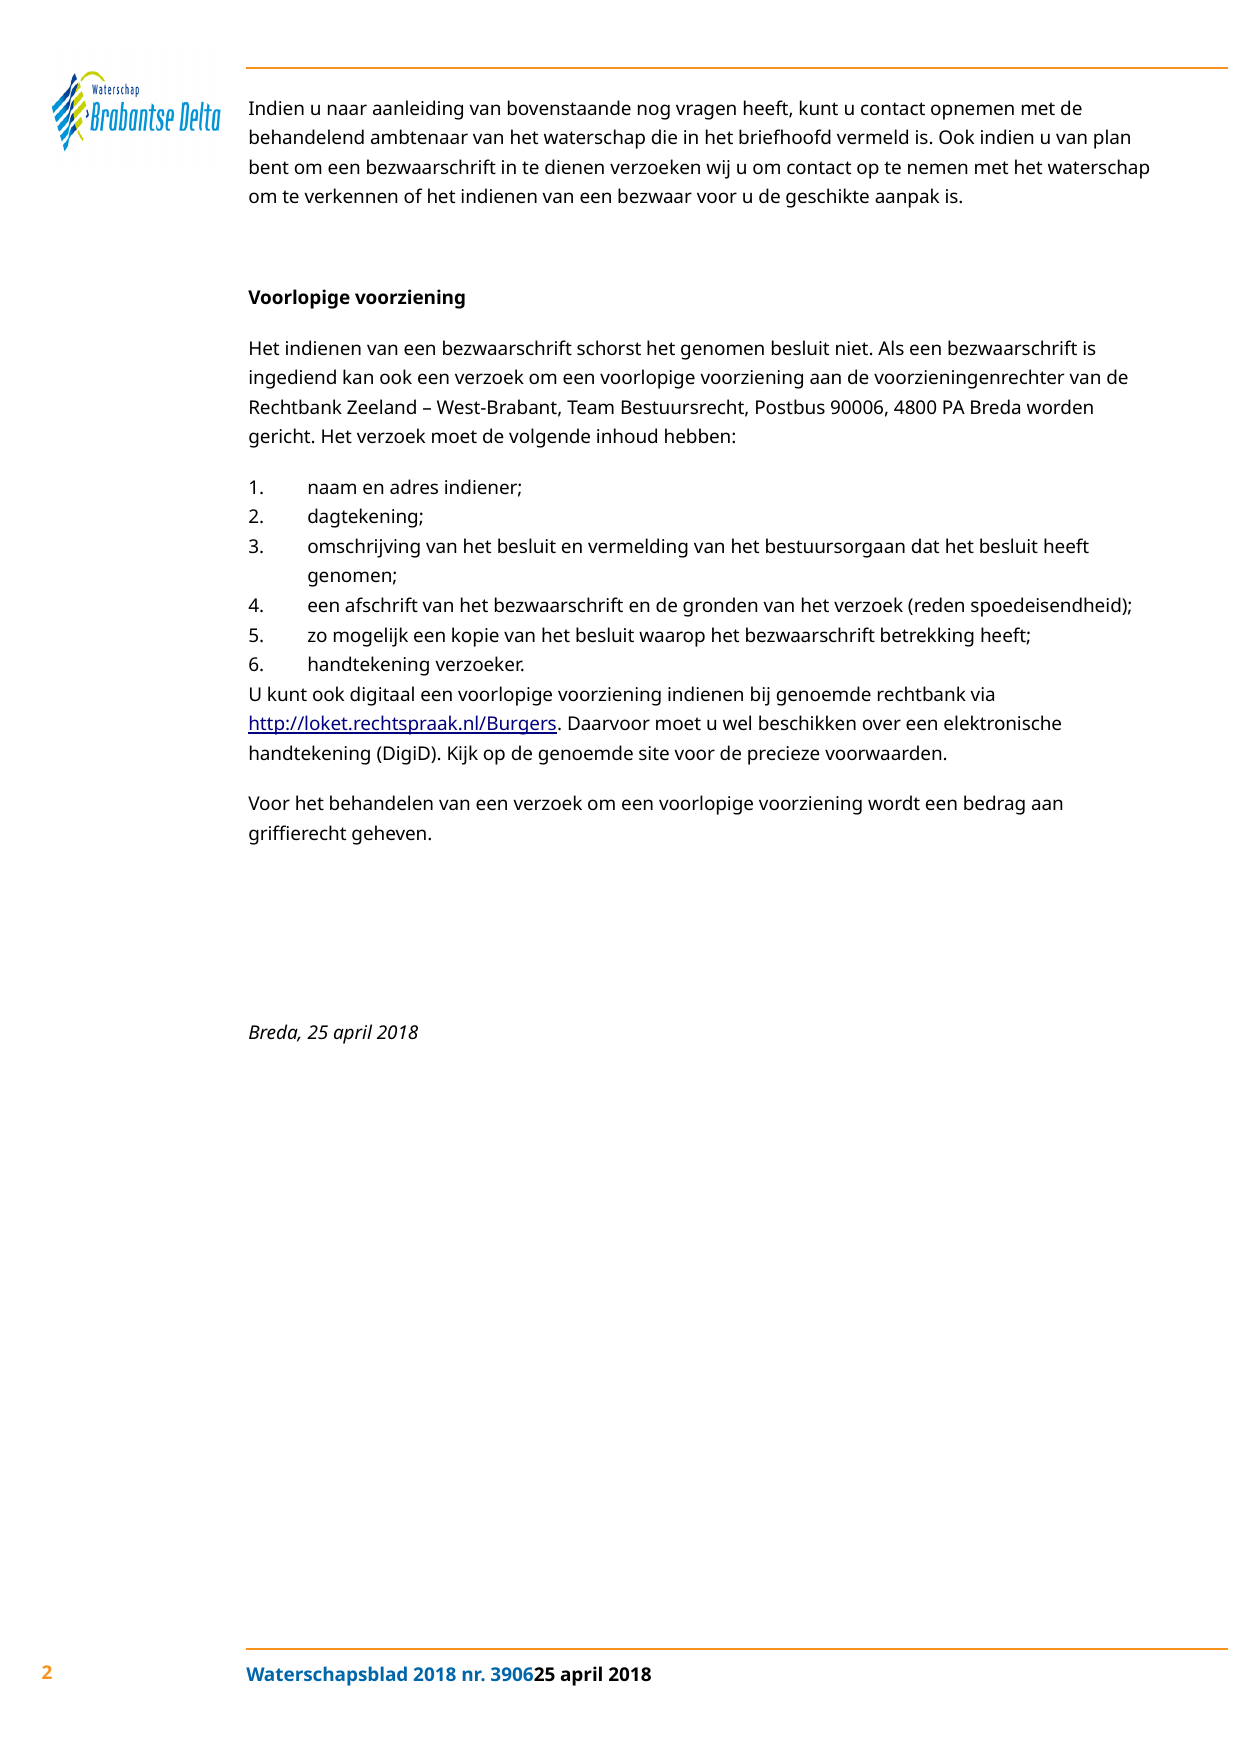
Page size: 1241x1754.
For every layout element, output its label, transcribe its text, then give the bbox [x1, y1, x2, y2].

text Indien u naar aanleiding van bovenstaande nog vragen heeft, kunt u contact opnemen met de behandelend ambtenaar van het waterschap die in het briefhoofd vermeld is. Ook indien u van plan bent om een bezwaarschrift in te dienen verzoeken wij u om contact op te nemen met het waterschap om te verkennen of het indienen van een bezwaar voor u de geschikte aanpak is. [248, 95, 1152, 209]
text Breda, 25 april 2018 [248, 1019, 1152, 1045]
list handtekening verzoeker. [248, 651, 1152, 677]
text Voor het behandelen van een verzoek om een voorlopige voorziening wordt een bedrag aan griffierecht geheven. [248, 791, 1152, 846]
text Het indienen van een bezwaarschrift schorst het genomen besluit niet. Als een bezwaarschrift is ingediend kan ook een verzoek om een voorlopige voorziening aan de voorzieningenrechter van de Rechtbank Zeeland – West-Brabant, Team Bestuursrecht, Postbus 90006, 4800 PA Breda worden gericht. Het verzoek moet de volgende inhoud hebben: [248, 335, 1152, 449]
list dagtekening; [248, 503, 1152, 529]
list naam en adres indiener; [248, 474, 1152, 500]
text Voorlopige voorziening [248, 284, 1152, 310]
list omschrijving van het besluit en vermelding van het bestuursorgaan dat het besluit heeft genomen; [248, 533, 1152, 588]
picture [41, 47, 231, 172]
list een afschrift van het bezwaarschrift en de gronden van het verzoek (reden spoedeisendheid); [248, 592, 1152, 618]
list zo mogelijk een kopie van het besluit waarop het bezwaarschrift betrekking heeft; [248, 622, 1152, 648]
text U kunt ook digitaal een voorlopige voorziening indienen bij genoemde rechtbank via http://loket.rechtspraak.nl/Burgers. Daarvoor moet u wel beschikken over een elektronische handtekening (DigiD). Kijk op de genoemde site voor de precieze voorwaarden. [248, 681, 1152, 766]
